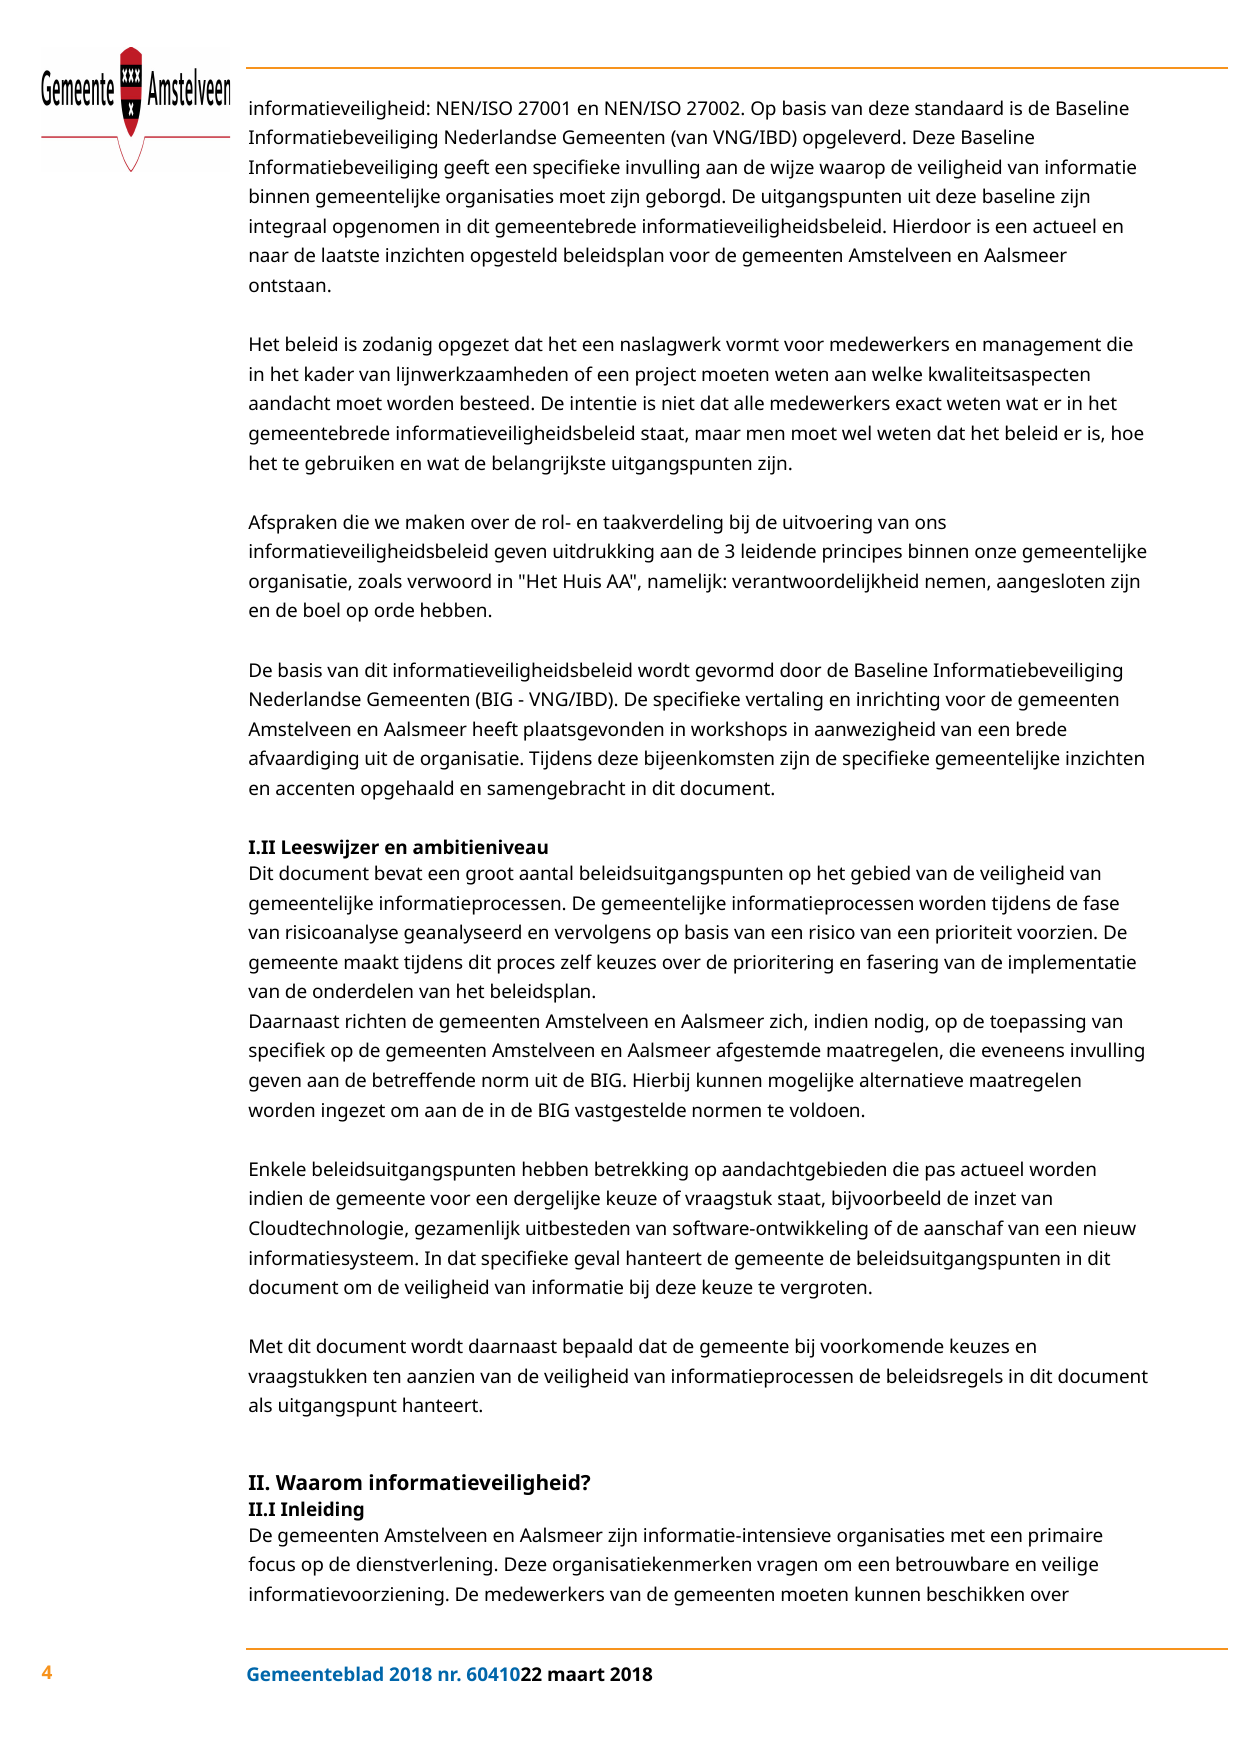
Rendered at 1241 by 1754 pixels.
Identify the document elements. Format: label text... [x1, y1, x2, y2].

text Dit document bevat een groot aantal beleidsuitgangspunten op het gebied van de veiligheid van gemeentelijke informatieprocessen. De gemeentelijke informatieprocessen worden tijdens de fase van risicoanalyse geanalyseerd en vervolgens op basis van een risico van een prioriteit voorzien. De gemeente maakt tijdens dit proces zelf keuzes over de prioritering en fasering van de implementatie van de onderdelen van het beleidsplan. [248, 860, 1152, 1004]
text De gemeenten Amstelveen en Aalsmeer zijn informatie-intensieve organisaties met een primaire focus op de dienstverlening. Deze organisatiekenmerken vragen om een betrouwbare en veilige informatievoorziening. De medewerkers van de gemeenten moeten kunnen beschikken over [248, 1522, 1152, 1607]
text Afspraken die we maken over de rol- en taakverdeling bij de uitvoering van ons informatieveiligheidsbeleid geven uitdrukking aan de 3 leidende principes binnen onze gemeentelijke organisatie, zoals verwoord in "Het Huis AA", namelijk: verantwoordelijkheid nemen, aangesloten zijn en de boel op orde hebben. [248, 509, 1152, 623]
text Het beleid is zodanig opgezet dat het een naslagwerk vormt voor medewerkers en management die in het kader van lijnwerkzaamheden of een project moeten weten aan welke kwaliteitsaspecten aandacht moet worden besteed. De intentie is niet dat alle medewerkers exact weten wat er in het gemeentebrede informatieveiligheidsbeleid staat, maar men moet wel weten dat het beleid er is, hoe het te gebruiken en wat de belangrijkste uitgangspunten zijn. [248, 331, 1152, 476]
text II.I Inleiding [248, 1496, 1152, 1522]
text Enkele beleidsuitgangspunten hebben betrekking op aandachtgebieden die pas actueel worden indien de gemeente voor een dergelijke keuze of vraagstuk staat, bijvoorbeeld de inzet van Cloudtechnologie, gezamenlijk uitbesteden van software-ontwikkeling of de aanschaf van een nieuw informatiesysteem. In dat specifieke geval hanteert de gemeente de beleidsuitgangspunten in dit document om de veiligheid van informatie bij deze keuze te vergroten. [248, 1156, 1152, 1300]
picture [41, 47, 231, 172]
text De basis van dit informatieveiligheidsbeleid wordt gevormd door de Baseline Informatiebeveiliging Nederlandse Gemeenten (BIG - VNG/IBD). De specifieke vertaling en inrichting voor de gemeenten Amstelveen en Aalsmeer heeft plaatsgevonden in workshops in aanwezigheid van een brede afvaardiging uit de organisatie. Tijdens deze bijeenkomsten zijn de specifieke gemeentelijke inzichten en accenten opgehaald en samengebracht in dit document. [248, 657, 1152, 801]
text II. Waarom informatieveiligheid? [248, 1468, 1152, 1496]
text I.II Leeswijzer en ambitieniveau [248, 834, 1152, 860]
text Daarnaast richten de gemeenten Amstelveen en Aalsmeer zich, indien nodig, op de toepassing van specifiek op de gemeenten Amstelveen en Aalsmeer afgestemde maatregelen, die eveneens invulling geven aan de betreffende norm uit de BIG. Hierbij kunnen mogelijke alternatieve maatregelen worden ingezet om aan de in de BIG vastgestelde normen te voldoen. [248, 1008, 1152, 1122]
text informatieveiligheid: NEN/ISO 27001 en NEN/ISO 27002. Op basis van deze standaard is de Baseline Informatiebeveiliging Nederlandse Gemeenten (van VNG/IBD) opgeleverd. Deze Baseline Informatiebeveiliging geeft een specifieke invulling aan de wijze waarop de veiligheid van informatie binnen gemeentelijke organisaties moet zijn geborgd. De uitgangspunten uit deze baseline zijn integraal opgenomen in dit gemeentebrede informatieveiligheidsbeleid. Hierdoor is een actueel en naar de laatste inzichten opgesteld beleidsplan voor de gemeenten Amstelveen en Aalsmeer ontstaan. [248, 95, 1152, 298]
text Met dit document wordt daarnaast bepaald dat de gemeente bij voorkomende keuzes en vraagstukken ten aanzien van de veiligheid van informatieprocessen de beleidsregels in dit document als uitgangspunt hanteert. [248, 1333, 1152, 1418]
